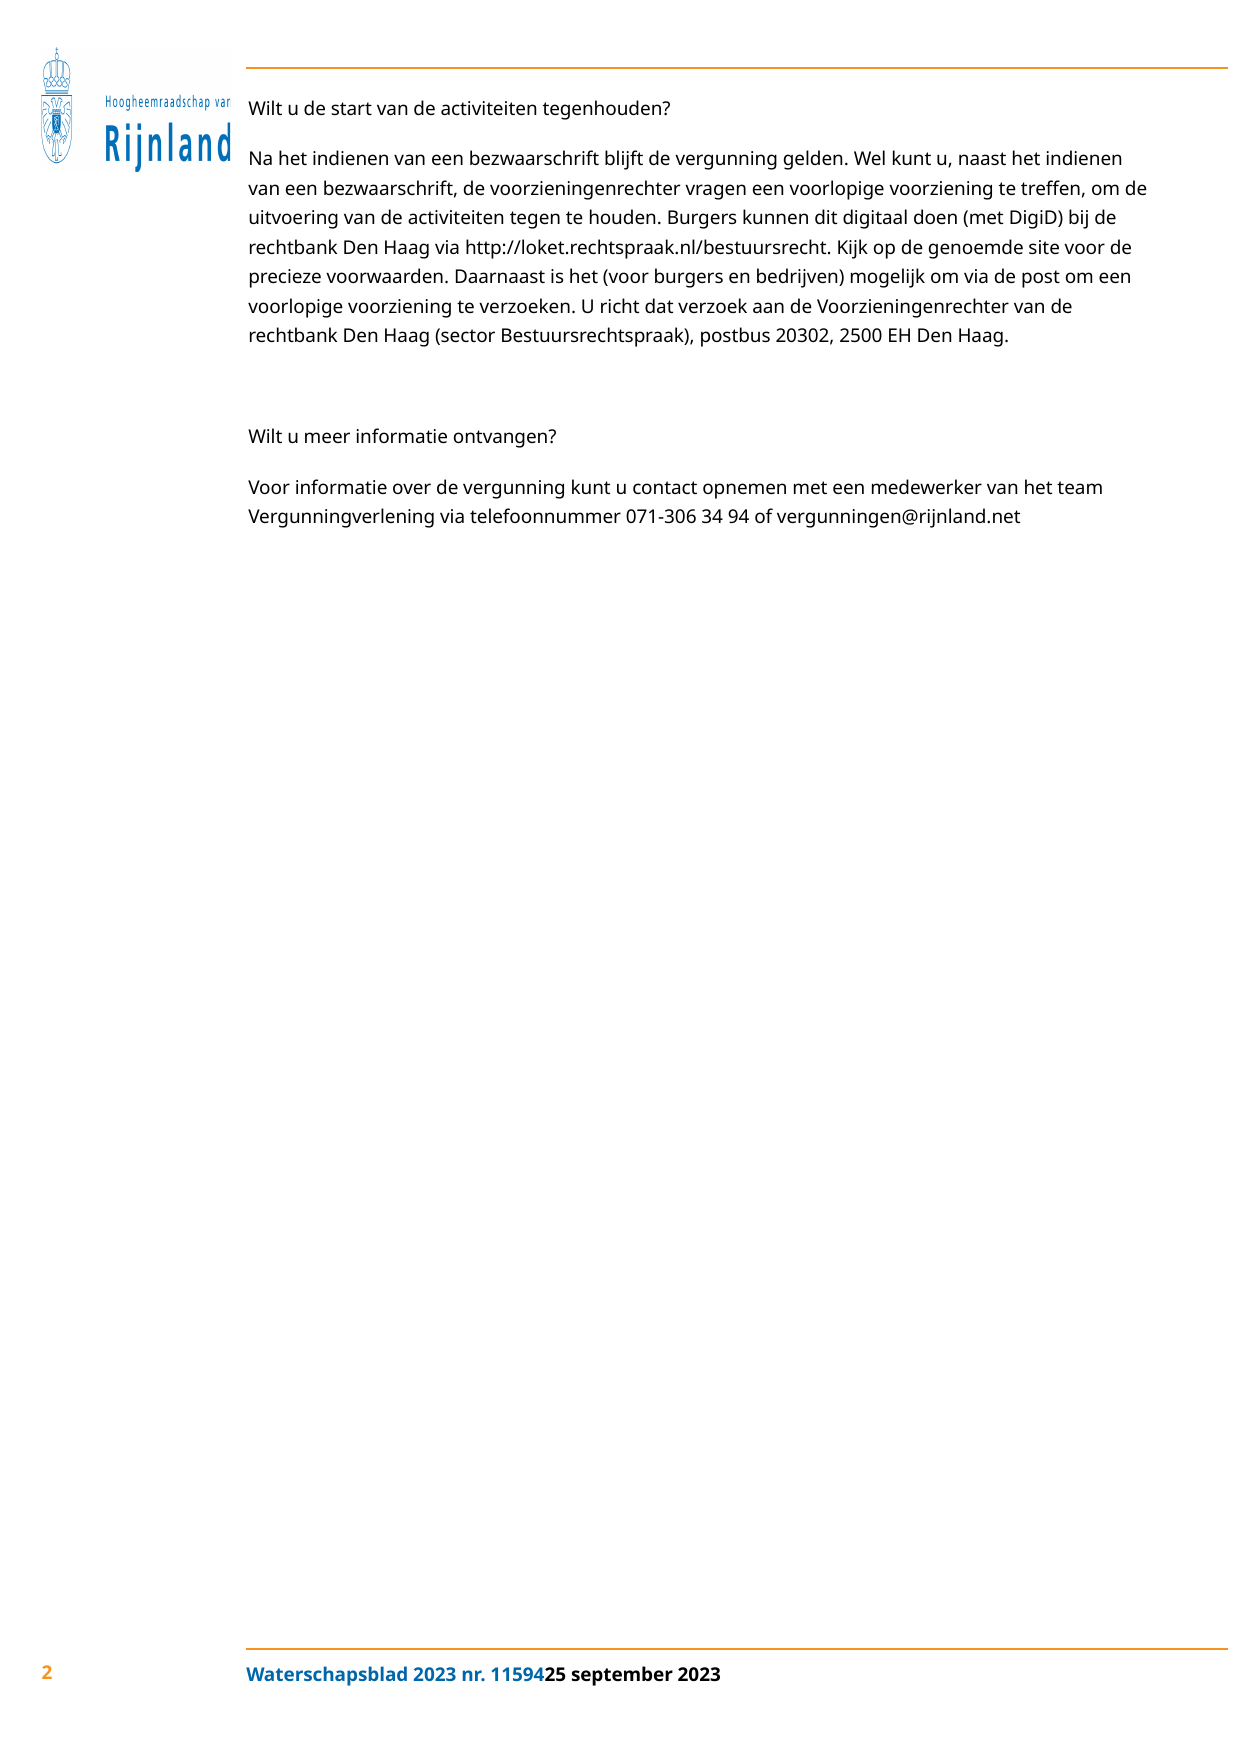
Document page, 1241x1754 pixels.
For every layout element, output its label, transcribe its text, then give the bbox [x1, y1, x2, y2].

text Voor informatie over de vergunning kunt u contact opnemen met een medewerker van het team Vergunningverlening via telefoonnummer 071-306 34 94 of vergunningen@rijnland.net [248, 474, 1152, 529]
picture [41, 47, 231, 172]
text Na het indienen van een bezwaarschrift blijft de vergunning gelden. Wel kunt u, naast het indienen van een bezwaarschrift, de voorzieningenrechter vragen een voorlopige voorziening te treffen, om de uitvoering van de activiteiten tegen te houden. Burgers kunnen dit digitaal doen (met DigiD) bij de rechtbank Den Haag via http://loket.rechtspraak.nl/bestuursrecht. Kijk op de genoemde site voor de precieze voorwaarden. Daarnaast is het (voor burgers en bedrijven) mogelijk om via de post om een voorlopige voorziening te verzoeken. U richt dat verzoek aan de Voorzieningenrechter van de rechtbank Den Haag (sector Bestuursrechtspraak), postbus 20302, 2500 EH Den Haag. [248, 145, 1152, 348]
text Wilt u meer informatie ontvangen? [248, 423, 1152, 449]
text Wilt u de start van de activiteiten tegenhouden? [248, 95, 1152, 121]
